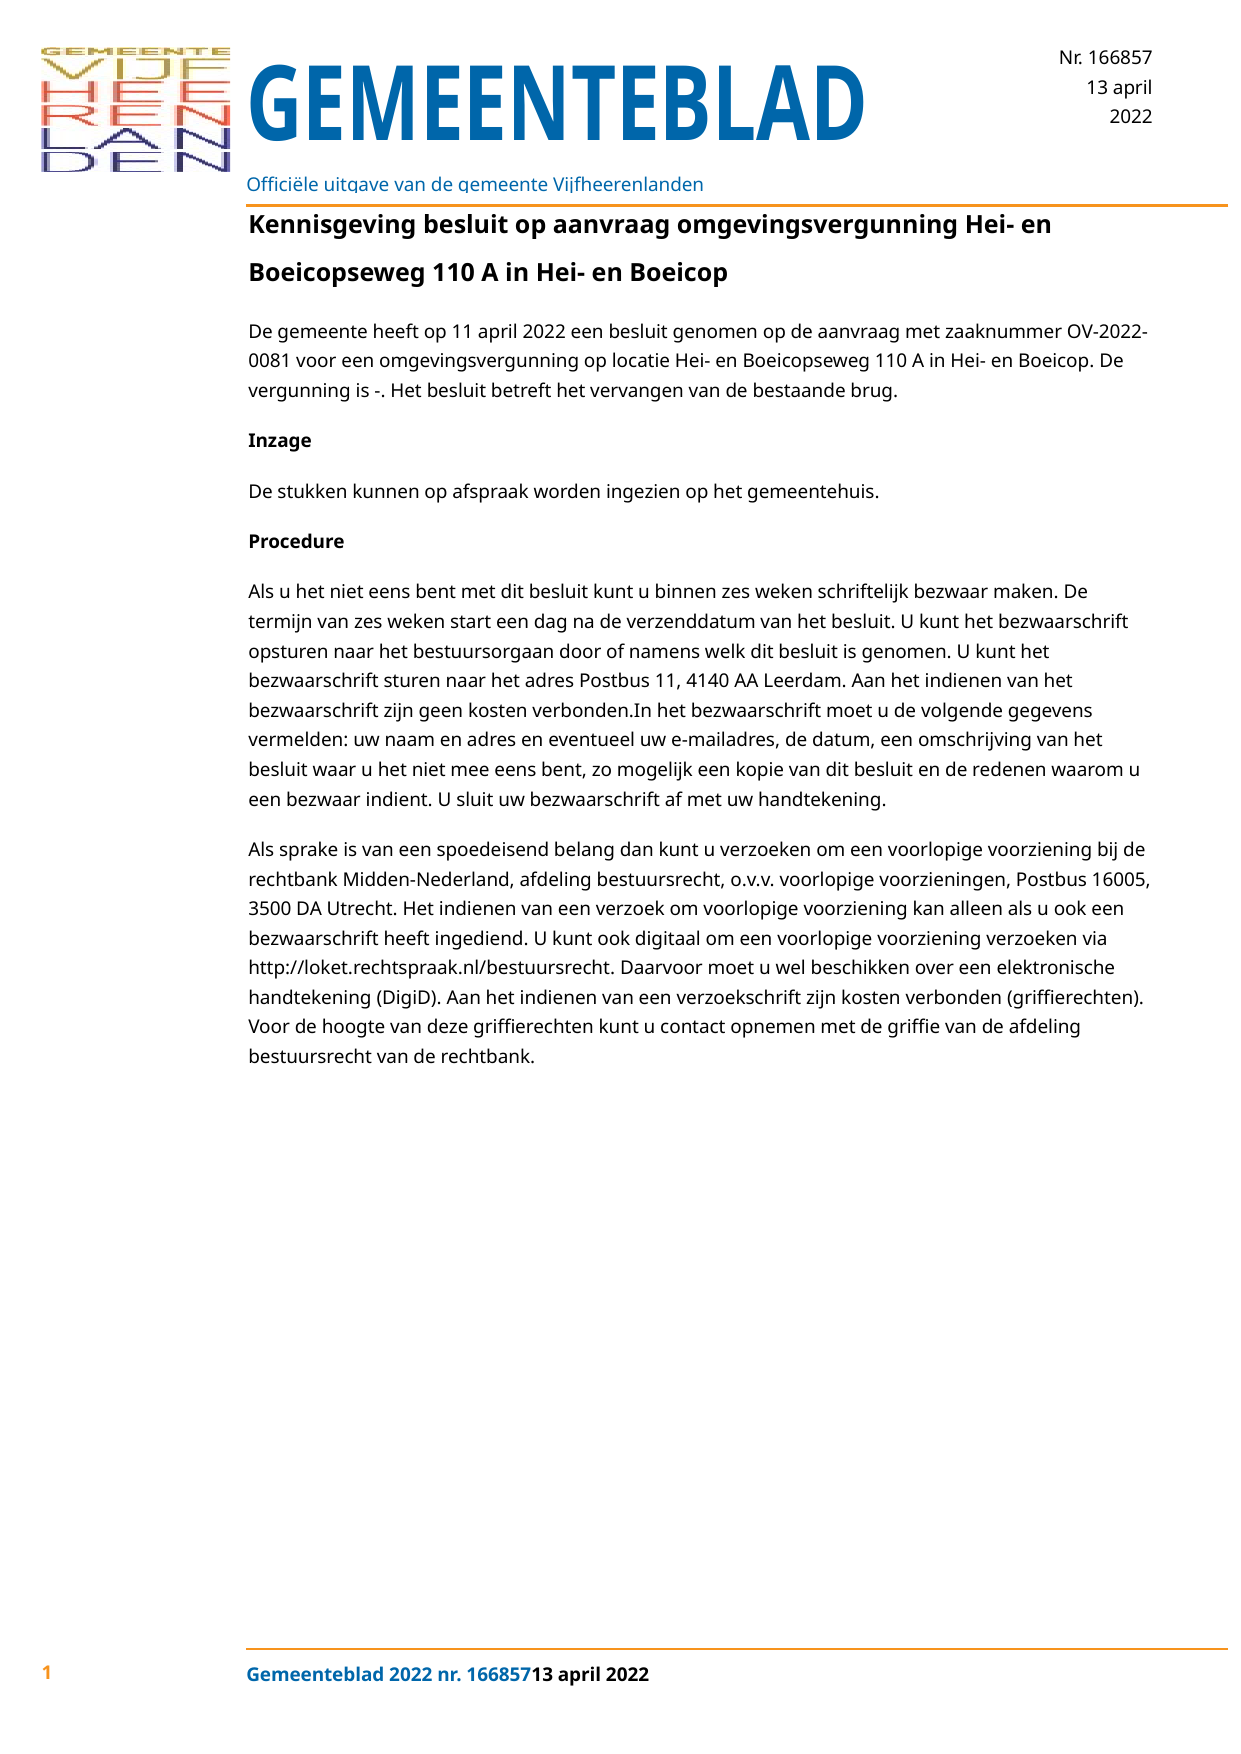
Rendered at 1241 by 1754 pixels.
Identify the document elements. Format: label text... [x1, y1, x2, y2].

text Inzage [248, 427, 1152, 453]
picture [41, 47, 231, 172]
text Als u het niet eens bent met dit besluit kunt u binnen zes weken schriftelijk bezwaar maken. De termijn van zes weken start een dag na de verzenddatum van het besluit. U kunt het bezwaarschrift opsturen naar het bestuursorgaan door of namens welk dit besluit is genomen. U kunt het bezwaarschrift sturen naar het adres Postbus 11, 4140 AA Leerdam. Aan het indienen van het bezwaarschrift zijn geen kosten verbonden.In het bezwaarschrift moet u de volgende gegevens vermelden: uw naam en adres en eventueel uw e-mailadres, de datum, een omschrijving van het besluit waar u het niet mee eens bent, zo mogelijk een kopie van dit besluit en de redenen waarom u een bezwaar indient. U sluit uw bezwaarschrift af met uw handtekening. [248, 579, 1152, 812]
text Als sprake is van een spoedeisend belang dan kunt u verzoeken om een voorlopige voorziening bij de rechtbank Midden-Nederland, afdeling bestuursrecht, o.v.v. voorlopige voorzieningen, Postbus 16005, 3500 DA Utrecht. Het indienen van een verzoek om voorlopige voorziening kan alleen als u ook een bezwaarschrift heeft ingediend. U kunt ook digitaal om een voorlopige voorziening verzoeken via http://loket.rechtspraak.nl/bestuursrecht. Daarvoor moet u wel beschikken over een elektronische handtekening (DigiD). Aan het indienen van een verzoekschrift zijn kosten verbonden (griffierechten). Voor de hoogte van deze griffierechten kunt u contact opnemen met de griffie van de afdeling bestuursrecht van de rechtbank. [248, 836, 1152, 1069]
text De gemeente heeft op 11 april 2022 een besluit genomen op de aanvraag met zaaknummer OV-2022-0081 voor een omgevingsvergunning op locatie Hei- en Boeicopseweg 110 A in Hei- en Boeicop. De vergunning is -. Het besluit betreft het vervangen van de bestaande brug. [248, 318, 1152, 403]
text Kennisgeving besluit op aanvraag omgevingsvergunning Hei- en Boeicopseweg 110 A in Hei- en Boeicop [248, 207, 1152, 288]
text Procedure [248, 528, 1152, 554]
text De stukken kunnen op afspraak worden ingezien op het gemeentehuis. [248, 478, 1152, 504]
